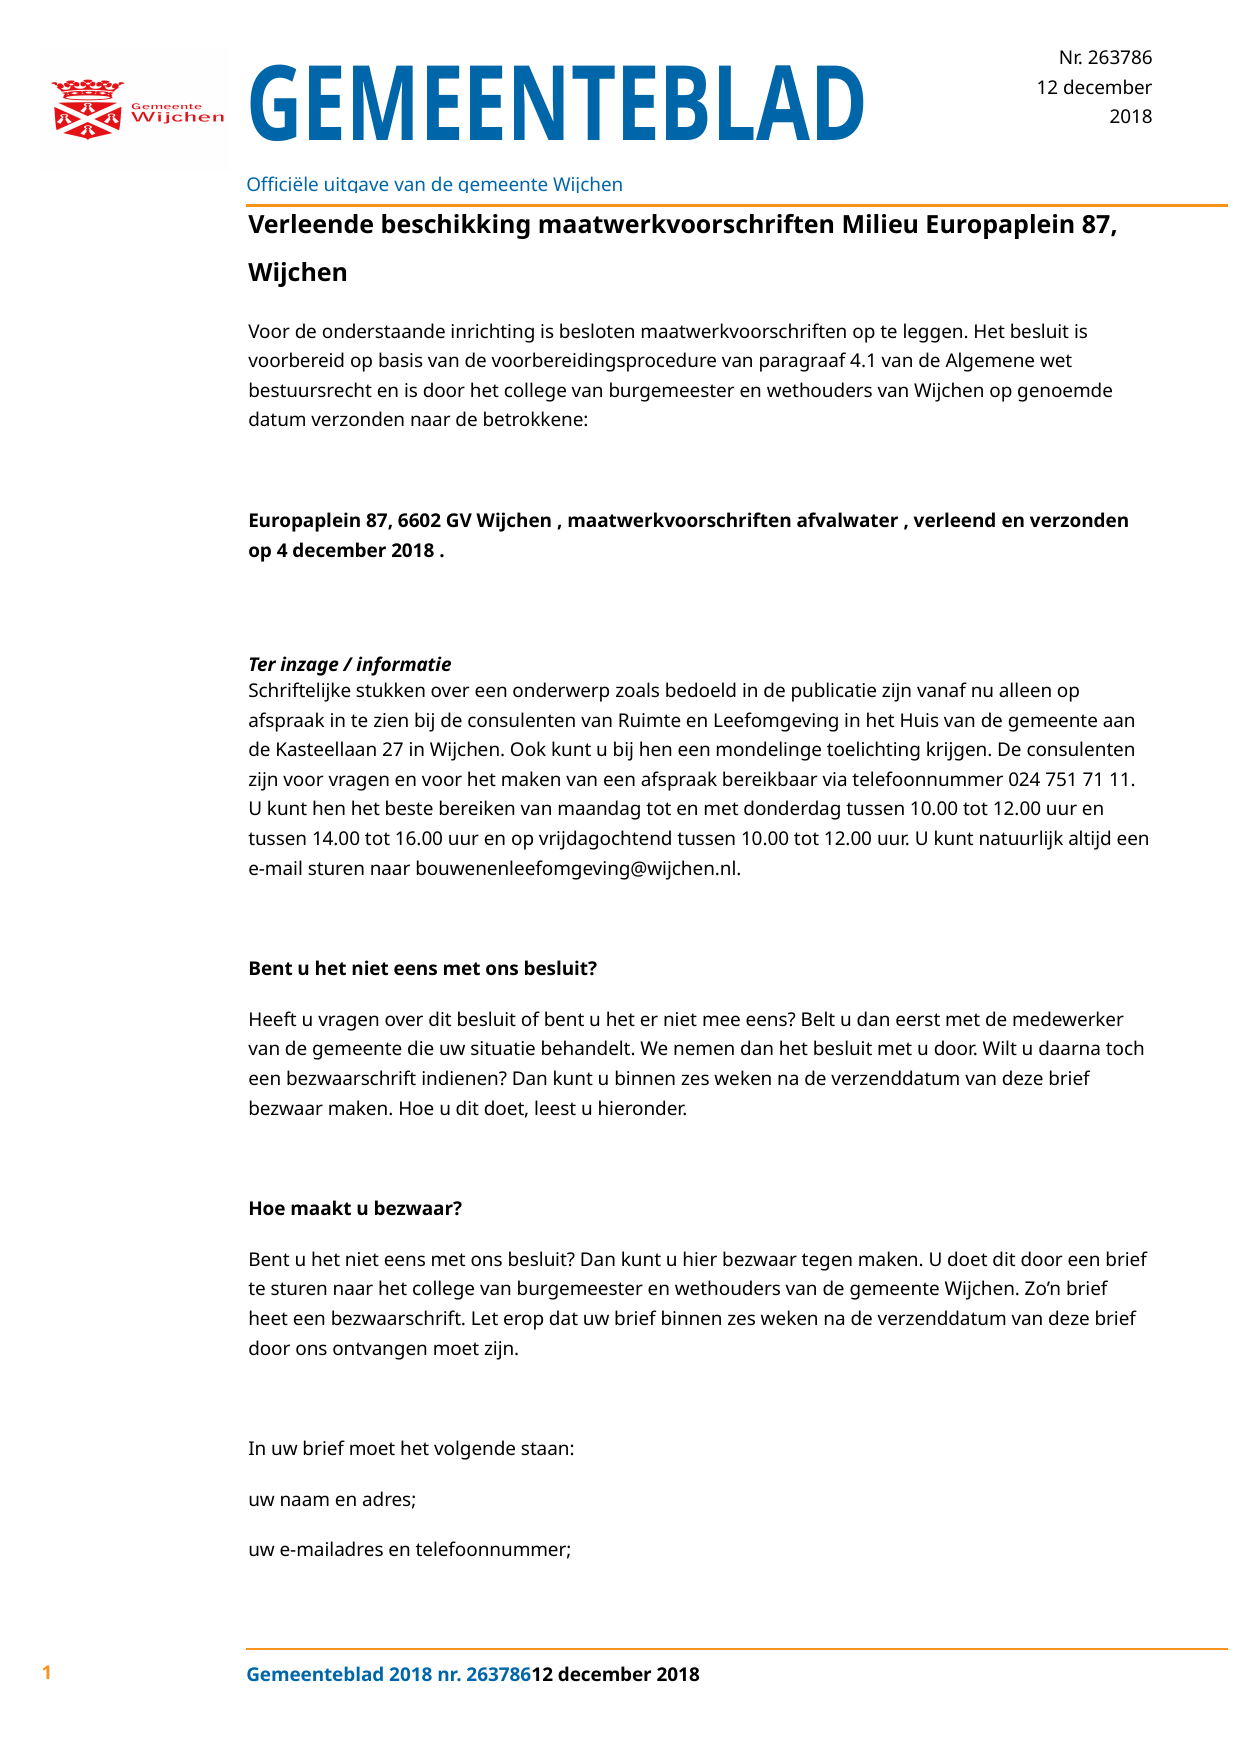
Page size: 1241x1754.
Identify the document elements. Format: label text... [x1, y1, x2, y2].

text Bent u het niet eens met ons besluit? [248, 956, 1152, 981]
text uw naam en adres; [248, 1486, 1152, 1512]
text uw e-mailadres en telefoonnummer; [248, 1536, 1152, 1562]
text Bent u het niet eens met ons besluit? Dan kunt u hier bezwaar tegen maken. U doet dit door een brief te sturen naar het college van burgemeester en wethouders van de gemeente Wijchen. Zo’n brief heet een bezwaarschrift. Let erop dat uw brief binnen zes weken na de verzenddatum van deze brief door ons ontvangen moet zijn. [248, 1246, 1152, 1360]
text Voor de onderstaande inrichting is besloten maatwerkvoorschriften op te leggen. Het besluit is voorbereid op basis van de voorbereidingsprocedure van paragraaf 4.1 van de Algemene wet bestuursrecht en is door het college van burgemeester en wethouders van Wijchen op genoemde datum verzonden naar de betrokkene: [248, 318, 1152, 432]
text Ter inzage / informatie [248, 651, 1152, 677]
text Hoe maakt u bezwaar? [248, 1196, 1152, 1221]
text In uw brief moet het volgende staan: [248, 1436, 1152, 1461]
text Heeft u vragen over dit besluit of bent u het er niet mee eens? Belt u dan eerst met de medewerker van de gemeente die uw situatie behandelt. We nemen dan het besluit met u door. Wilt u daarna toch een bezwaarschrift indienen? Dan kunt u binnen zes weken na de verzenddatum van deze brief bezwaar maken. Hoe u dit doet, leest u hieronder. [248, 1006, 1152, 1120]
text Schriftelijke stukken over een onderwerp zoals bedoeld in de publicatie zijn vanaf nu alleen op afspraak in te zien bij de consulenten van Ruimte en Leefomgeving in het Huis van de gemeente aan de Kasteellaan 27 in Wijchen. Ook kunt u bij hen een mondelinge toelichting krijgen. De consulenten zijn voor vragen en voor het maken van een afspraak bereikbaar via telefoonnummer 024 751 71 11. U kunt hen het beste bereiken van maandag tot en met donderdag tussen 10.00 tot 12.00 uur en tussen 14.00 tot 16.00 uur en op vrijdagochtend tussen 10.00 tot 12.00 uur. U kunt natuurlijk altijd een e-mail sturen naar bouwenenleefomgeving@wijchen.nl. [248, 677, 1152, 880]
text Verleende beschikking maatwerkvoorschriften Milieu Europaplein 87, Wijchen [248, 207, 1152, 288]
picture [41, 47, 231, 172]
text Europaplein 87, 6602 GV Wijchen , maatwerkvoorschriften afvalwater , verleend en verzonden op 4 december 2018 . [248, 507, 1152, 563]
